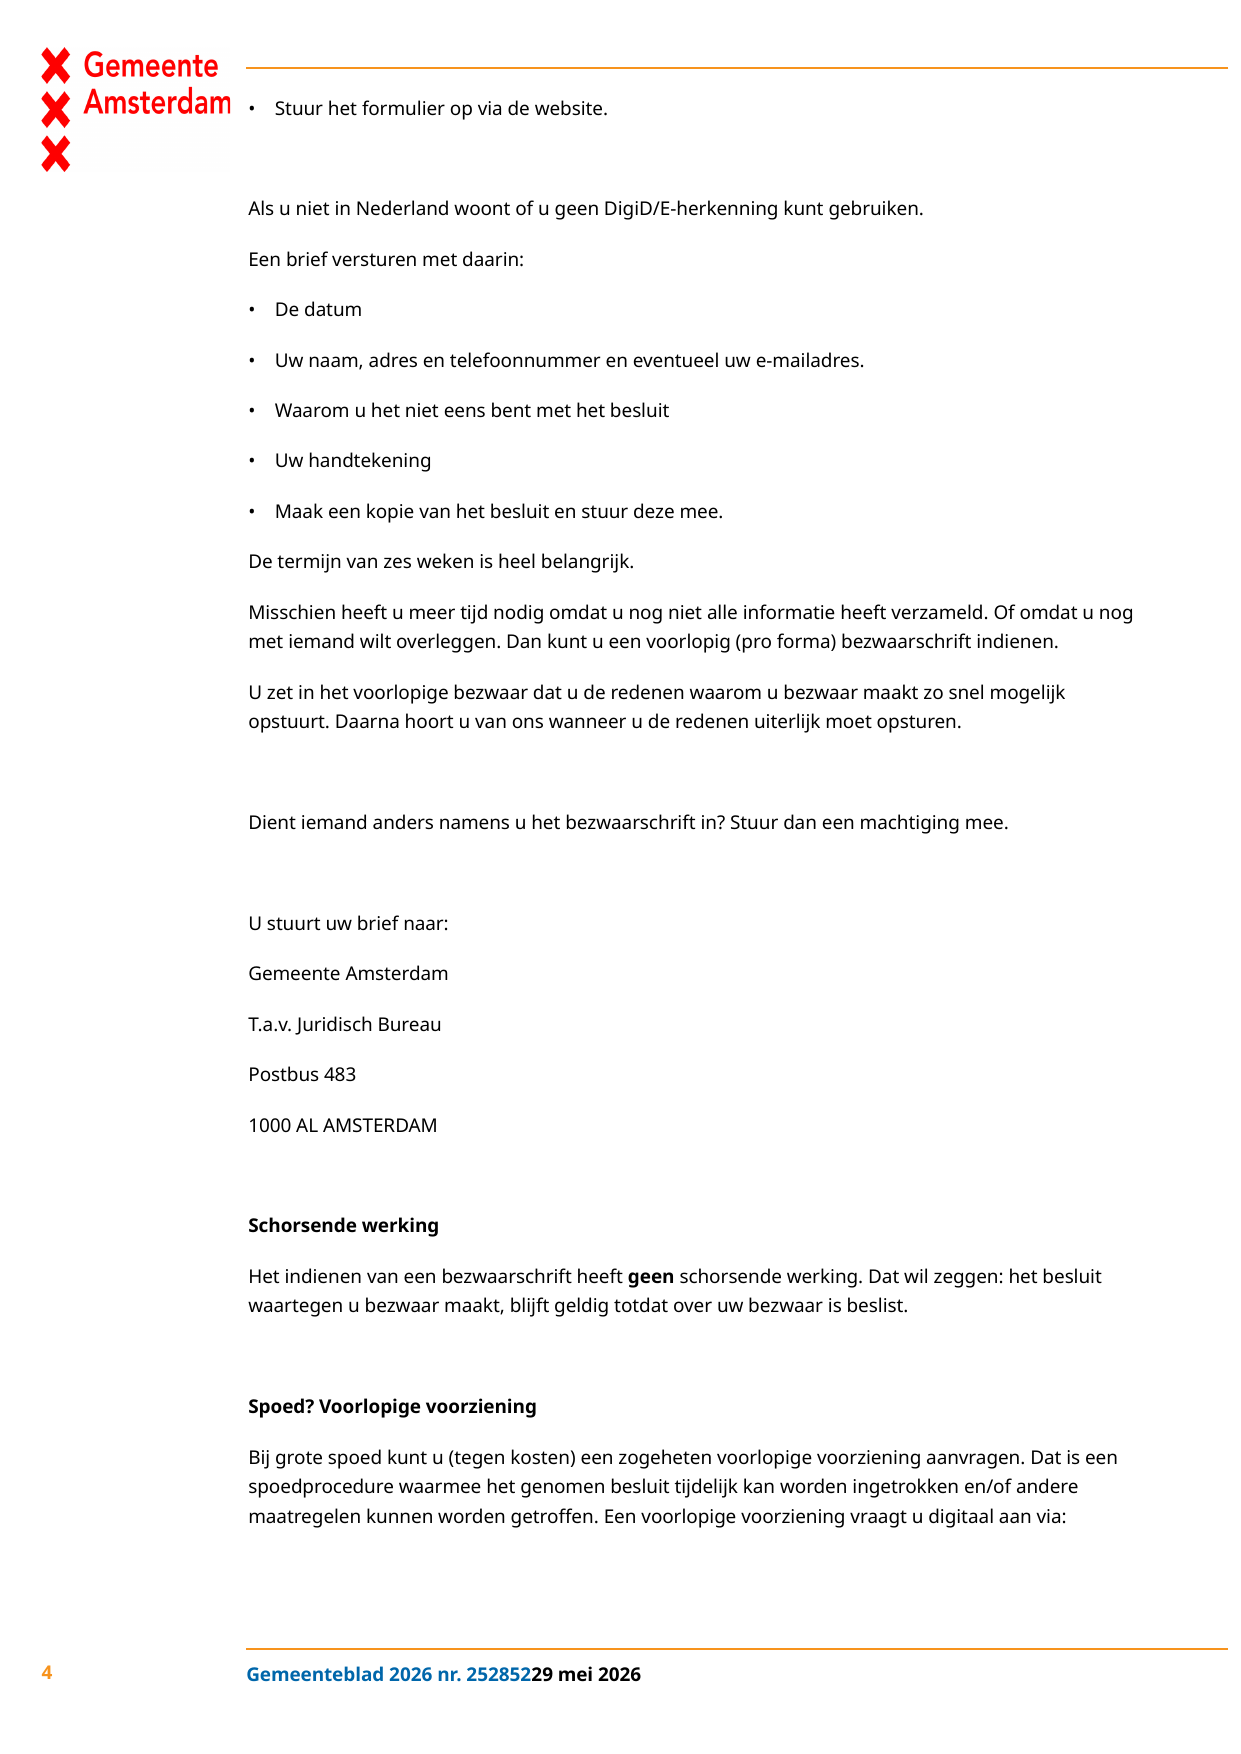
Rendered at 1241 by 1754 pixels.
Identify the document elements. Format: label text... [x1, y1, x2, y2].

picture [41, 47, 231, 172]
text Als u niet in Nederland woont of u geen DigiD/E-herkenning kunt gebruiken. [248, 196, 1152, 221]
text • Waarom u het niet eens bent met het besluit [248, 397, 1152, 423]
text Het indienen van een bezwaarschrift heeft geen schorsende werking. Dat wil zeggen: het besluit waartegen u bezwaar maakt, blijft geldig totdat over uw bezwaar is beslist. [248, 1263, 1152, 1318]
text De termijn van zes weken is heel belangrijk. [248, 548, 1152, 574]
text Bij grote spoed kunt u (tegen kosten) een zogeheten voorlopige voorziening aanvragen. Dat is een spoedprocedure waarmee het genomen besluit tijdelijk kan worden ingetrokken en/of andere maatregelen kunnen worden getroffen. Een voorlopige voorziening vraagt u digitaal aan via: [248, 1444, 1152, 1529]
text • Stuur het formulier op via de website. [248, 95, 1152, 121]
text • Maak een kopie van het besluit en stuur deze mee. [248, 498, 1152, 524]
text Spoed? Voorlopige voorziening [248, 1393, 1152, 1419]
text Gemeente Amsterdam [248, 961, 1152, 986]
text U zet in het voorlopige bezwaar dat u de redenen waarom u bezwaar maakt zo snel mogelijk opstuurt. Daarna hoort u van ons wanneer u de redenen uiterlijk moet opsturen. [248, 679, 1152, 734]
text 1000 AL AMSTERDAM [248, 1112, 1152, 1138]
text • Uw naam, adres en telefoonnummer en eventueel uw e-mailadres. [248, 347, 1152, 373]
text Schorsende werking [248, 1213, 1152, 1238]
text Dient iemand anders namens u het bezwaarschrift in? Stuur dan een machtiging mee. [248, 809, 1152, 835]
text • De datum [248, 296, 1152, 322]
text • Uw handtekening [248, 448, 1152, 473]
text Een brief versturen met daarin: [248, 246, 1152, 272]
text T.a.v. Juridisch Bureau [248, 1011, 1152, 1037]
text Postbus 483 [248, 1061, 1152, 1087]
text U stuurt uw brief naar: [248, 910, 1152, 936]
text Misschien heeft u meer tijd nodig omdat u nog niet alle informatie heeft verzameld. Of omdat u nog met iemand wilt overleggen. Dan kunt u een voorlopig (pro forma) bezwaarschrift indienen. [248, 599, 1152, 654]
